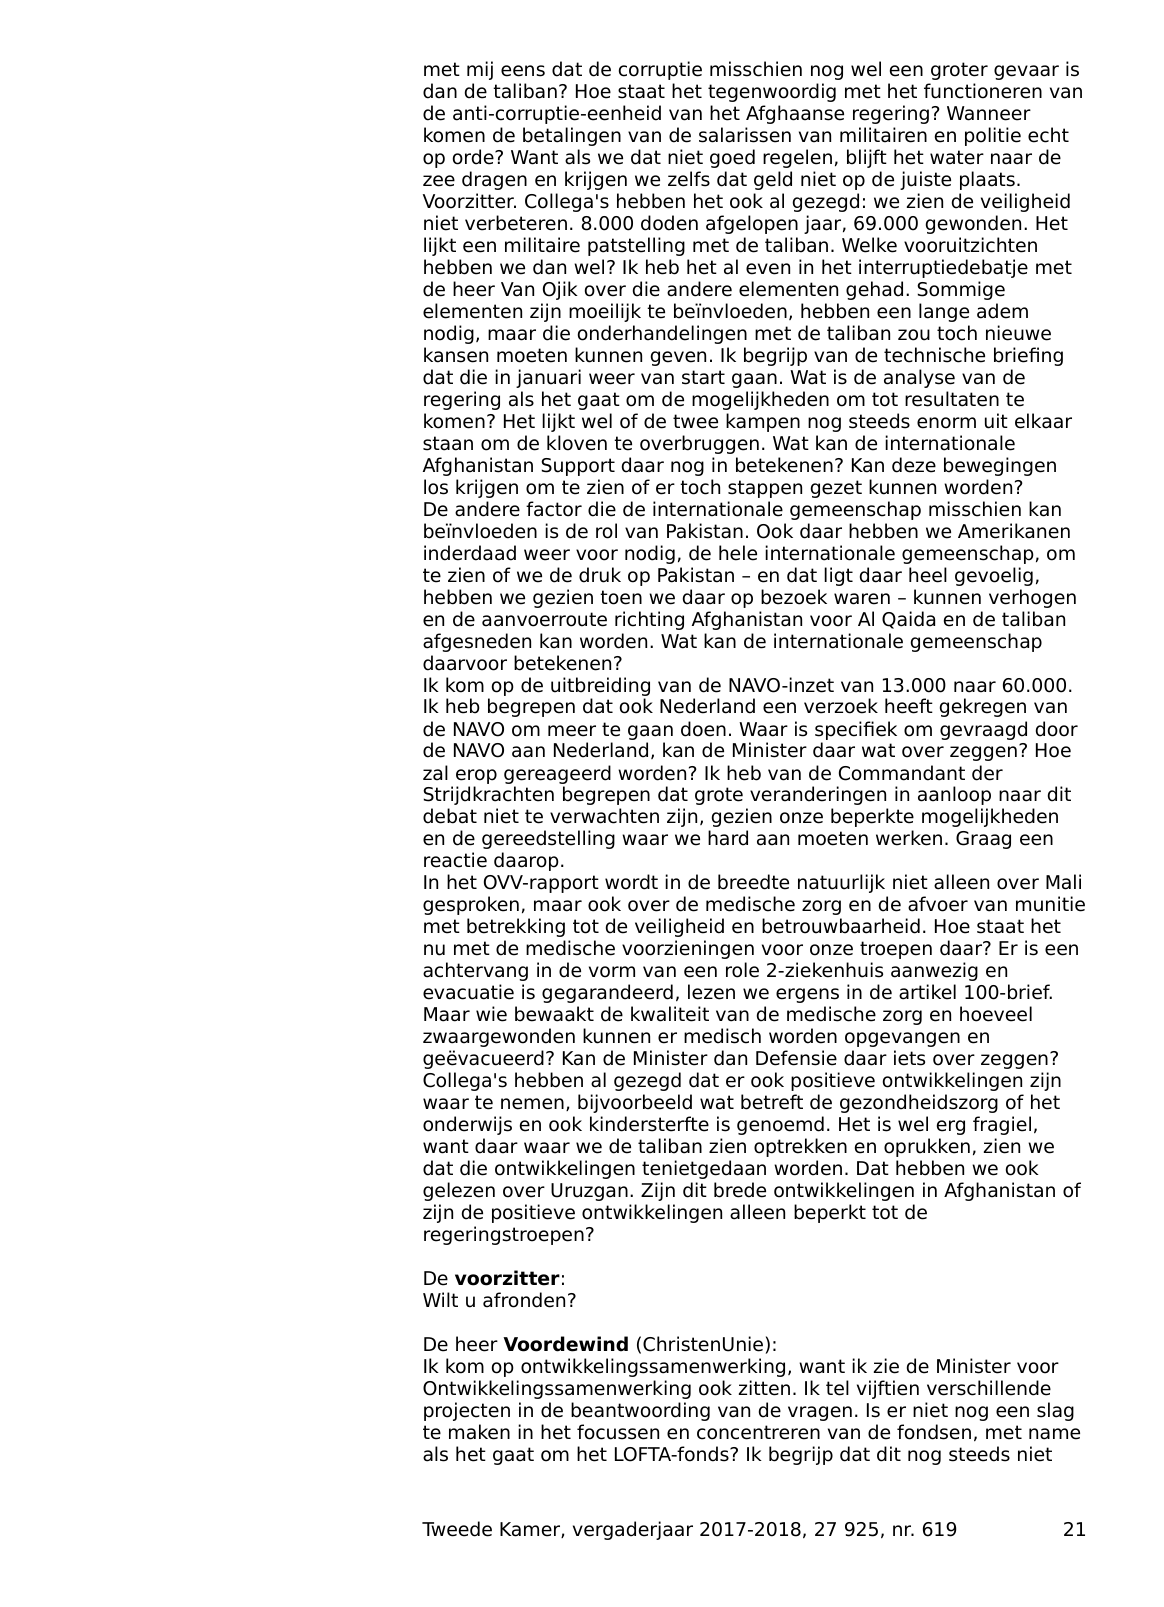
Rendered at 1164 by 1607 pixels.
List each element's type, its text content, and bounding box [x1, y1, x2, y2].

text Ik kom op ontwikkelingssamenwerking, want ik zie de Minister voor Ontwikkelingssamenwerking ook zitten. Ik tel vijftien verschillende projecten in de beantwoording van de vragen. Is er niet nog een slag te maken in het focussen en concentreren van de fondsen, met name als het gaat om het LOFTA-fonds? Ik begrijp dat dit nog steeds niet [422, 1356, 1087, 1466]
text Wilt u afronden? [422, 1290, 1087, 1312]
text In het OVV-rapport wordt in de breedte natuurlijk niet alleen over Mali gesproken, maar ook over de medische zorg en de afvoer van munitie met betrekking tot de veiligheid en betrouwbaarheid. Hoe staat het nu met de medische voorzieningen voor onze troepen daar? Er is een achtervang in de vorm van een role 2-ziekenhuis aanwezig en evacuatie is gegarandeerd, lezen we ergens in de artikel 100-brief. Maar wie bewaakt de kwaliteit van de medische zorg en hoeveel zwaargewonden kunnen er medisch worden opgevangen en geëvacueerd? Kan de Minister dan Defensie daar iets over zeggen? Collega's hebben al gezegd dat er ook positieve ontwikkelingen zijn waar te nemen, bijvoorbeeld wat betreft de gezondheidszorg of het onderwijs en ook kindersterfte is genoemd. Het is wel erg fragiel, want daar waar we de taliban zien optrekken en oprukken, zien we dat die ontwikkelingen tenietgedaan worden. Dat hebben we ook gelezen over Uruzgan. Zijn dit brede ontwikkelingen in Afghanistan of zijn de positieve ontwikkelingen alleen beperkt tot de regeringstroepen? [422, 872, 1087, 1246]
text De andere factor die de internationale gemeenschap misschien kan beïnvloeden is de rol van Pakistan. Ook daar hebben we Amerikanen inderdaad weer voor nodig, de hele internationale gemeenschap, om te zien of we de druk op Pakistan – en dat ligt daar heel gevoelig, hebben we gezien toen we daar op bezoek waren – kunnen verhogen en de aanvoerroute richting Afghanistan voor Al Qaida en de taliban afgesneden kan worden. Wat kan de internationale gemeenschap daarvoor betekenen? [422, 499, 1087, 674]
text De voorzitter: [422, 1268, 1087, 1290]
text met mij eens dat de corruptie misschien nog wel een groter gevaar is dan de taliban? Hoe staat het tegenwoordig met het functioneren van de anti-corruptie-eenheid van het Afghaanse regering? Wanneer komen de betalingen van de salarissen van militairen en politie echt op orde? Want als we dat niet goed regelen, blijft het water naar de zee dragen en krijgen we zelfs dat geld niet op de juiste plaats. [422, 59, 1087, 191]
text Ik kom op de uitbreiding van de NAVO-inzet van 13.000 naar 60.000. Ik heb begrepen dat ook Nederland een verzoek heeft gekregen van de NAVO om meer te gaan doen. Waar is specifiek om gevraagd door de NAVO aan Nederland, kan de Minister daar wat over zeggen? Hoe zal erop gereageerd worden? Ik heb van de Commandant der Strijdkrachten begrepen dat grote veranderingen in aanloop naar dit debat niet te verwachten zijn, gezien onze beperkte mogelijkheden en de gereedstelling waar we hard aan moeten werken. Graag een reactie daarop. [422, 674, 1087, 872]
text De heer Voordewind (ChristenUnie): [422, 1334, 1087, 1356]
text Voorzitter. Collega's hebben het ook al gezegd: we zien de veiligheid niet verbeteren. 8.000 doden afgelopen jaar, 69.000 gewonden. Het lijkt een militaire patstelling met de taliban. Welke vooruitzichten hebben we dan wel? Ik heb het al even in het interruptiedebatje met de heer Van Ojik over die andere elementen gehad. Sommige elementen zijn moeilijk te beïnvloeden, hebben een lange adem nodig, maar die onderhandelingen met de taliban zou toch nieuwe kansen moeten kunnen geven. Ik begrijp van de technische briefing dat die in januari weer van start gaan. Wat is de analyse van de regering als het gaat om de mogelijkheden om tot resultaten te komen? Het lijkt wel of de twee kampen nog steeds enorm uit elkaar staan om de kloven te overbruggen. Wat kan de internationale Afghanistan Support daar nog in betekenen? Kan deze bewegingen los krijgen om te zien of er toch stappen gezet kunnen worden? [422, 191, 1087, 499]
